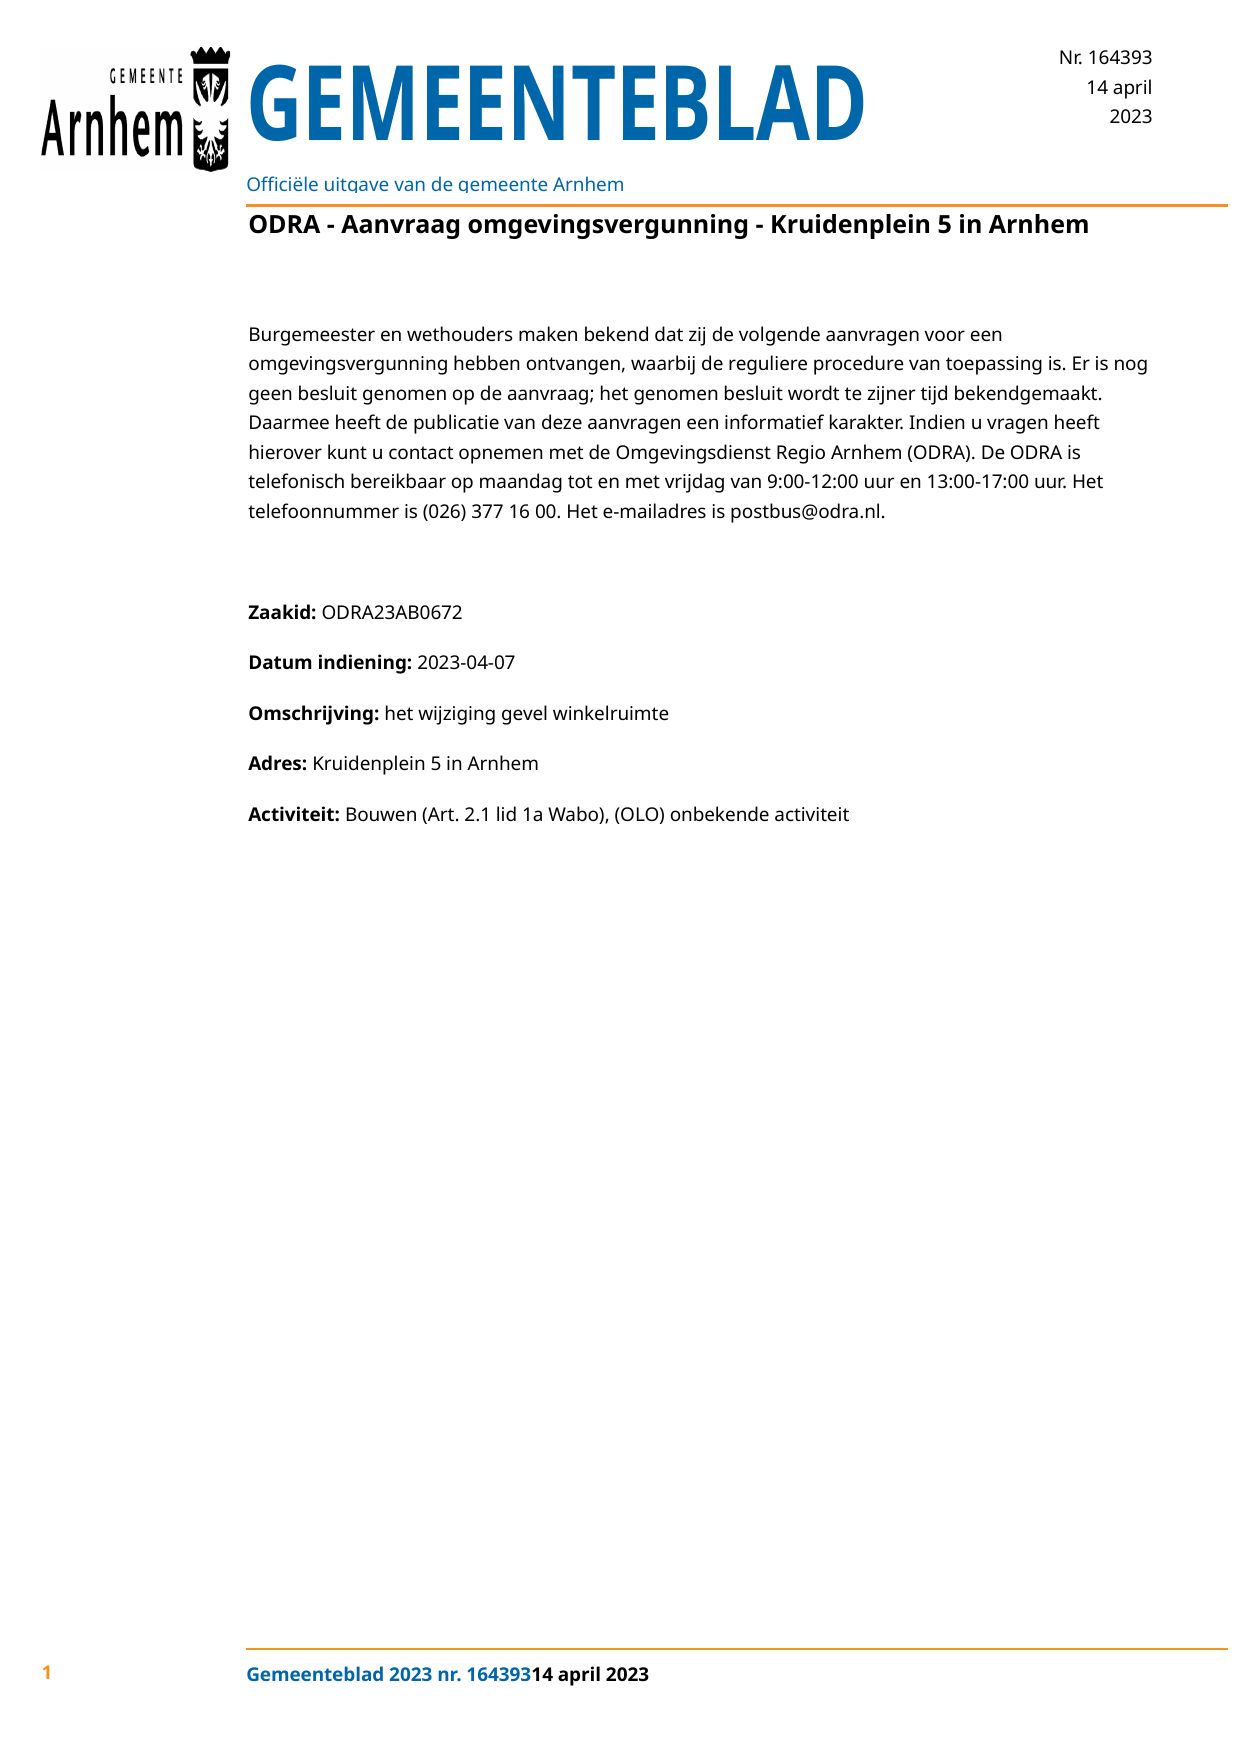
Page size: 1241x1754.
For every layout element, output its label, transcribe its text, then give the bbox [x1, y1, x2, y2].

text Activiteit: Bouwen (Art. 2.1 lid 1a Wabo), (OLO) onbekende activiteit [248, 801, 1152, 826]
text ODRA - Aanvraag omgevingsvergunning - Kruidenplein 5 in Arnhem [248, 207, 1152, 241]
text Zaakid: ODRA23AB0672 [248, 599, 1152, 625]
text Adres: Kruidenplein 5 in Arnhem [248, 750, 1152, 776]
picture [41, 47, 231, 172]
text Burgemeester en wethouders maken bekend dat zij de volgende aanvragen voor een omgevingsvergunning hebben ontvangen, waarbij de reguliere procedure van toepassing is. Er is nog geen besluit genomen op de aanvraag; het genomen besluit wordt te zijner tijd bekendgemaakt. Daarmee heeft de publicatie van deze aanvragen een informatief karakter. Indien u vragen heeft hierover kunt u contact opnemen met de Omgevingsdienst Regio Arnhem (ODRA). De ODRA is telefonisch bereikbaar op maandag tot en met vrijdag van 9:00-12:00 uur en 13:00-17:00 uur. Het telefoonnummer is (026) 377 16 00. Het e-mailadres is postbus@odra.nl. [248, 321, 1152, 524]
text Omschrijving: het wijziging gevel winkelruimte [248, 700, 1152, 726]
text Datum indiening: 2023-04-07 [248, 649, 1152, 675]
